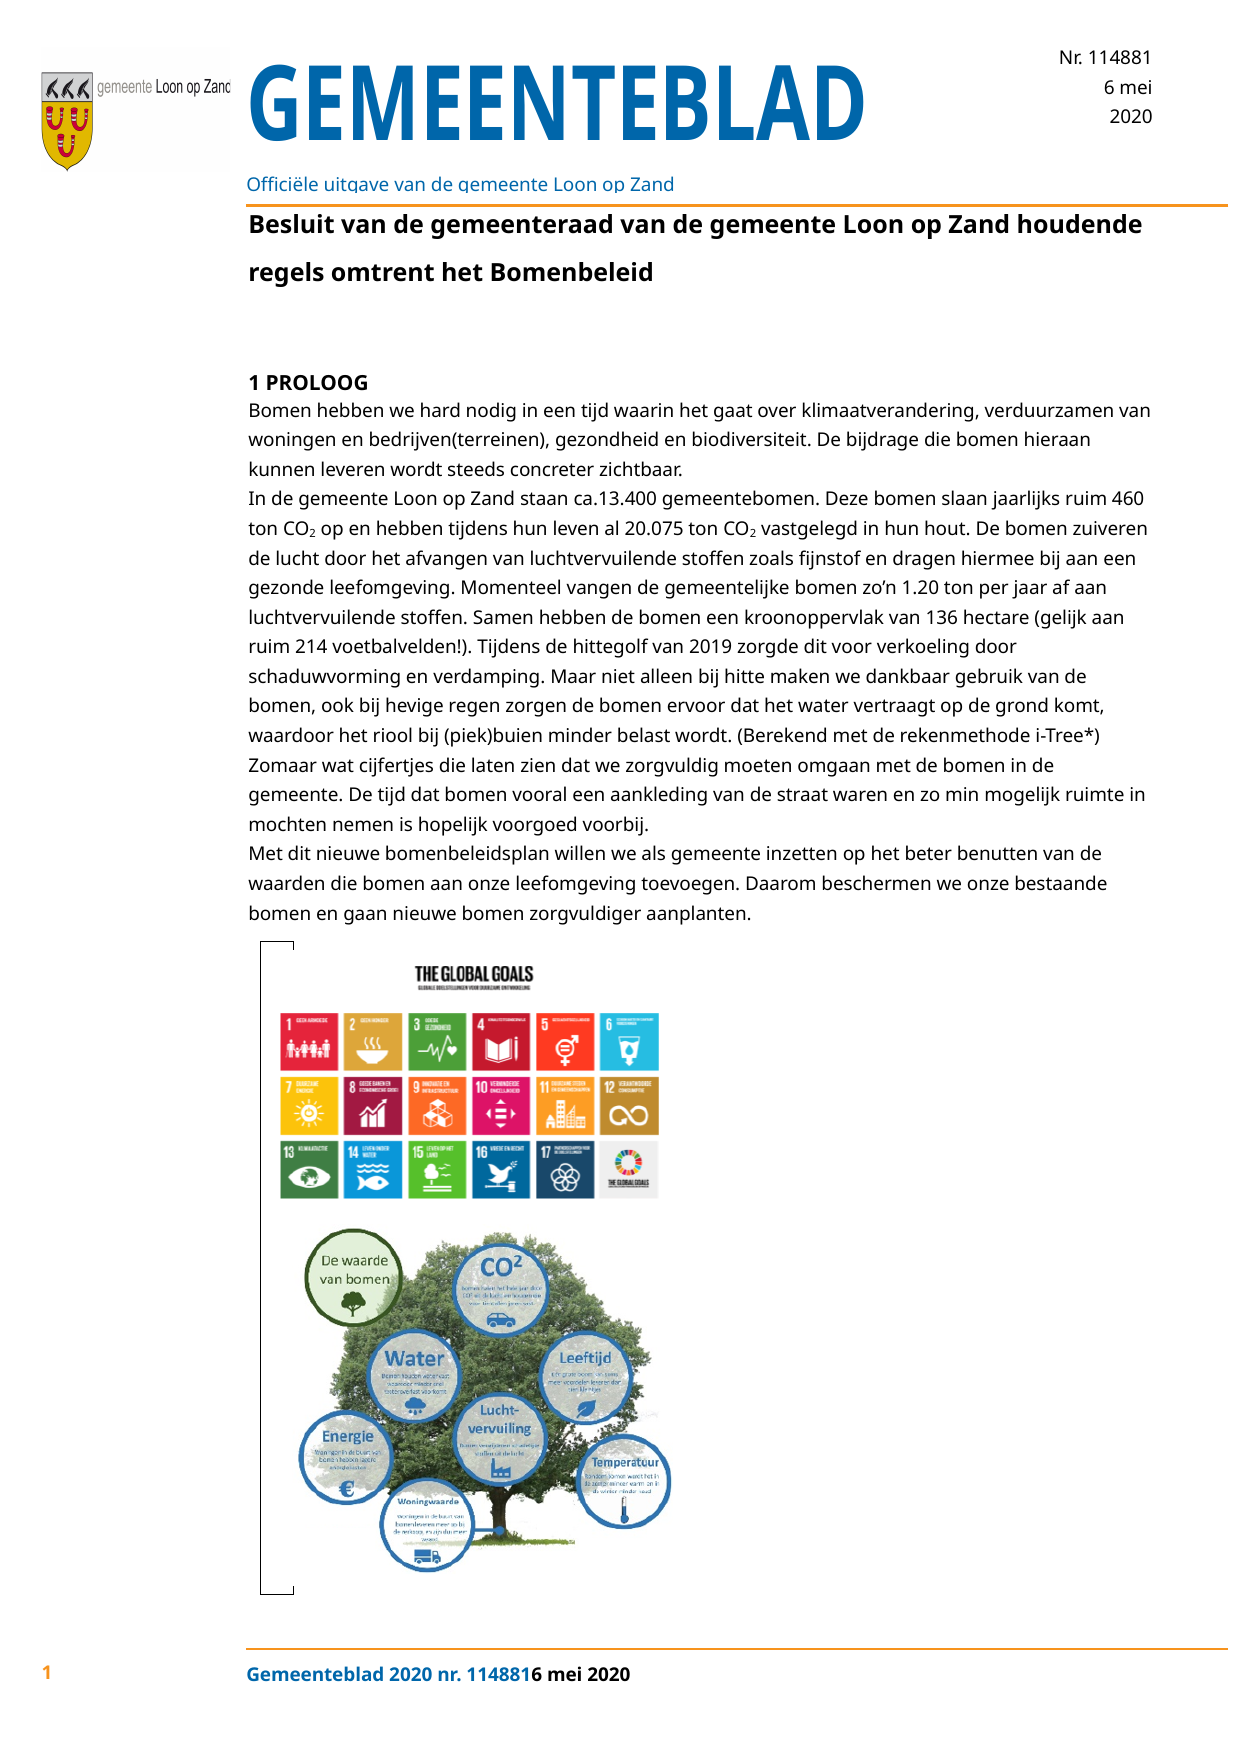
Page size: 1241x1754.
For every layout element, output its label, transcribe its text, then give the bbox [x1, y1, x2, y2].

text Zomaar wat cijfertjes die laten zien dat we zorgvuldig moeten omgaan met de bomen in de gemeente. De tijd dat bomen vooral een aankleding van de straat waren en zo min mogelijk ruimte in mochten nemen is hopelijk voorgoed voorbij. [248, 752, 1152, 837]
text In de gemeente Loon op Zand staan ca.13.400 gemeentebomen. Deze bomen slaan jaarlijks ruim 460 ton CO2 op en hebben tijdens hun leven al 20.075 ton CO2 vastgelegd in hun hout. De bomen zuiveren de lucht door het afvangen van luchtvervuilende stoffen zoals fijnstof en dragen hiermee bij aan een gezonde leefomgeving. Momenteel vangen de gemeentelijke bomen zo’n 1.20 ton per jaar af aan luchtvervuilende stoffen. Samen hebben de bomen een kroonoppervlak van 136 hectare (gelijk aan ruim 214 voetbalvelden!). Tijdens de hittegolf van 2019 zorgde dit voor verkoeling door schaduwvorming en verdamping. Maar niet alleen bij hitte maken we dankbaar gebruik van de bomen, ook bij hevige regen zorgen de bomen ervoor dat het water vertraagt op de grond komt, waardoor het riool bij (piek)buien minder belast wordt. (Berekend met de rekenmethode i-Tree*) [248, 486, 1152, 748]
picture [268, 950, 683, 1586]
text Met dit nieuwe bomenbeleidsplan willen we als gemeente inzetten op het beter benutten van de waarden die bomen aan onze leefomgeving toevoegen. Daarom beschermen we onze bestaande bomen en gaan nieuwe bomen zorgvuldiger aanplanten. [248, 841, 1152, 925]
picture [41, 47, 231, 172]
text Bomen hebben we hard nodig in een tijd waarin het gaat over klimaatverandering, verduurzamen van woningen en bedrijven(terreinen), gezondheid en biodiversiteit. De bijdrage die bomen hieraan kunnen leveren wordt steeds concreter zichtbaar. [248, 397, 1152, 482]
text 1 PROLOOG [248, 368, 1152, 397]
text Besluit van de gemeenteraad van de gemeente Loon op Zand houdende regels omtrent het Bomenbeleid [248, 207, 1152, 288]
